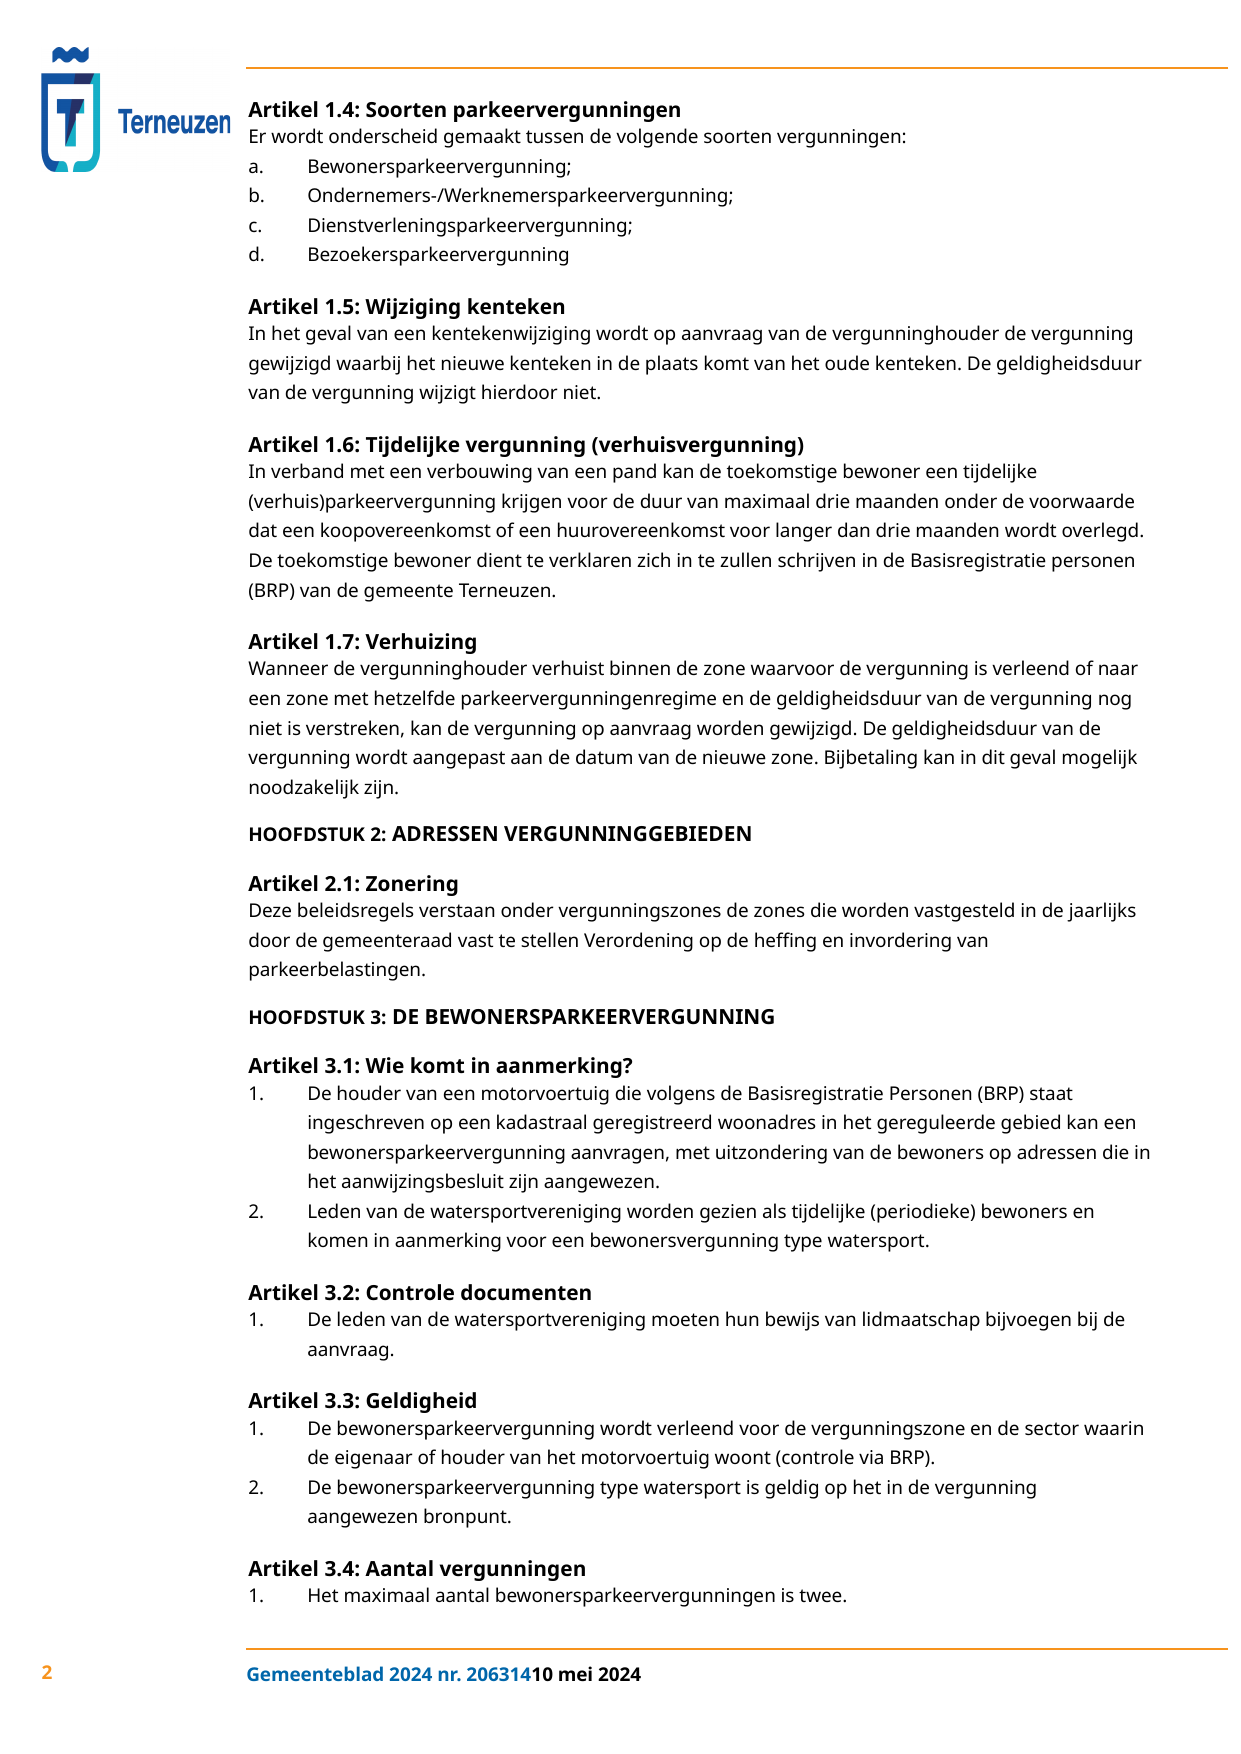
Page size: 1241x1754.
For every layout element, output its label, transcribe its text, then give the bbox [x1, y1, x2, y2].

text Artikel 3.1: Wie komt in aanmerking? [248, 1051, 1152, 1080]
text In verband met een verbouwing van een pand kan de toekomstige bewoner een tijdelijke (verhuis)parkeervergunning krijgen voor de duur van maximaal drie maanden onder de voorwaarde dat een koopovereenkomst of een huurovereenkomst voor langer dan drie maanden wordt overlegd. De toekomstige bewoner dient te verklaren zich in te zullen schrijven in de Basisregistratie personen (BRP) van de gemeente Terneuzen. [248, 458, 1152, 602]
list De bewonersparkeervergunning wordt verleend voor de vergunningszone en de sector waarin de eigenaar of houder van het motorvoertuig woont (controle via BRP). [248, 1415, 1152, 1470]
list De houder van een motorvoertuig die volgens de Basisregistratie Personen (BRP) staat ingeschreven op een kadastraal geregistreerd woonadres in het gereguleerde gebied kan een bewonersparkeervergunning aanvragen, met uitzondering van de bewoners op adressen die in het aanwijzingsbesluit zijn aangewezen. [248, 1080, 1152, 1194]
text Artikel 1.6: Tijdelijke vergunning (verhuisvergunning) [248, 430, 1152, 458]
text Artikel 3.2: Controle documenten [248, 1278, 1152, 1307]
text Artikel 3.4: Aantal vergunningen [248, 1554, 1152, 1583]
list Bewonersparkeervergunning; [248, 153, 1152, 178]
text Deze beleidsregels verstaan onder vergunningszones de zones die worden vastgesteld in de jaarlijks door de gemeenteraad vast te stellen Verordening op de heffing en invordering van parkeerbelastingen. [248, 897, 1152, 982]
list Bezoekersparkeervergunning [248, 242, 1152, 267]
text Artikel 2.1: Zonering [248, 869, 1152, 897]
list Ondernemers-/Werknemersparkeervergunning; [248, 182, 1152, 208]
list De bewonersparkeervergunning type watersport is geldig op het in de vergunning aangewezen bronpunt. [248, 1474, 1152, 1529]
text HOOFDSTUK 3: DE BEWONERSPARKEERVERGUNNING [248, 1002, 1152, 1031]
text Er wordt onderscheid gemaakt tussen de volgende soorten vergunningen: [248, 123, 1152, 149]
text Artikel 3.3: Geldigheid [248, 1387, 1152, 1415]
text In het geval van een kentekenwijziging wordt op aanvraag van de vergunninghouder de vergunning gewijzigd waarbij het nieuwe kenteken in de plaats komt van het oude kenteken. De geldigheidsduur van de vergunning wijzigt hierdoor niet. [248, 320, 1152, 405]
list Leden van de watersportvereniging worden gezien als tijdelijke (periodieke) bewoners en komen in aanmerking voor een bewonersvergunning type watersport. [248, 1198, 1152, 1253]
list Dienstverleningsparkeervergunning; [248, 212, 1152, 238]
text Artikel 1.7: Verhuizing [248, 627, 1152, 656]
text Wanneer de vergunninghouder verhuist binnen de zone waarvoor de vergunning is verleend of naar een zone met hetzelfde parkeervergunningenregime en de geldigheidsduur van de vergunning nog niet is verstreken, kan de vergunning op aanvraag worden gewijzigd. De geldigheidsduur van de vergunning wordt aangepast aan de datum van de nieuwe zone. Bijbetaling kan in dit geval mogelijk noodzakelijk zijn. [248, 656, 1152, 800]
text Artikel 1.5: Wijziging kenteken [248, 292, 1152, 320]
list Het maximaal aantal bewonersparkeervergunningen is twee. [248, 1583, 1152, 1608]
text Artikel 1.4: Soorten parkeervergunningen [248, 95, 1152, 123]
picture [41, 47, 231, 172]
list De leden van de watersportvereniging moeten hun bewijs van lidmaatschap bijvoegen bij de aanvraag. [248, 1307, 1152, 1362]
text HOOFDSTUK 2: ADRESSEN VERGUNNINGGEBIEDEN [248, 819, 1152, 848]
